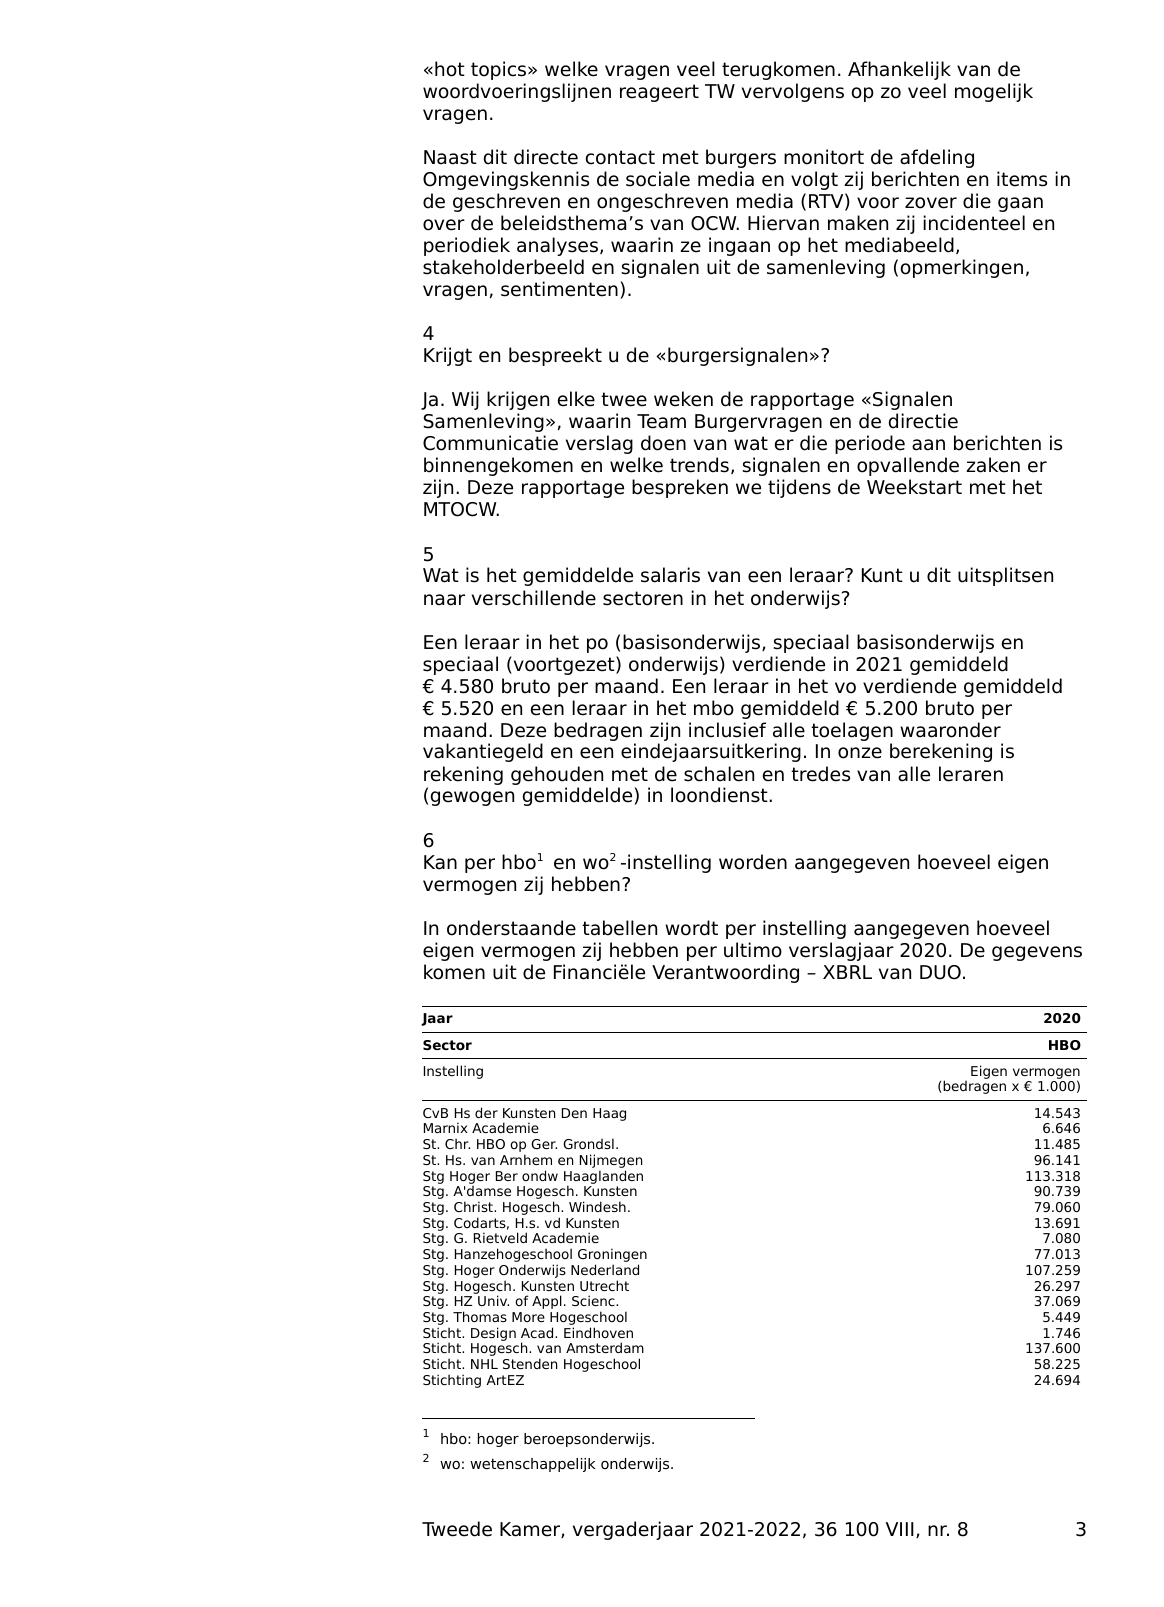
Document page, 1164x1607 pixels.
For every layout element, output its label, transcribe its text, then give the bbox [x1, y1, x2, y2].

table_cell 11.485 [924, 1137, 1087, 1153]
text Krijgt en bespreekt u de «burgersignalen»? [422, 345, 1087, 367]
table_cell Stg. HZ Univ. of Appl. Scienc. [422, 1294, 924, 1310]
table_cell St. Hs. van Arnhem en Nijmegen [422, 1153, 924, 1168]
text In onderstaande tabellen wordt per instelling aangegeven hoeveel eigen vermogen zij hebben per ultimo verslagjaar 2020. De gegevens komen uit de Financiële Verantwoording – XBRL van DUO. [422, 918, 1087, 984]
text Een leraar in het po (basisonderwijs, speciaal basisonderwijs en speciaal (voortgezet) onderwijs) verdiende in 2021 gemiddeld € 4.580 bruto per maand. Een leraar in het vo verdiende gemiddeld € 5.520 en een leraar in het mbo gemiddeld € 5.200 bruto per maand. Deze bedragen zijn inclusief alle toelagen waaronder vakantiegeld en een eindejaarsuitkering. In onze berekening is rekening gehouden met de schalen en tredes van alle leraren (gewogen gemiddelde) in loondienst. [422, 632, 1087, 807]
table_cell Stichting ArtEZ [422, 1373, 924, 1388]
table_cell Sticht. Hogesch. van Amsterdam [422, 1341, 924, 1357]
table_cell Stg Hoger Ber ondw Haaglanden [422, 1168, 924, 1184]
text wo: wetenschappelijk onderwijs. [422, 1452, 1087, 1474]
text 5 [422, 543, 1087, 565]
table_cell Marnix Academie [422, 1121, 924, 1137]
table_cell 90.739 [924, 1184, 1087, 1200]
table_cell Sector [422, 1033, 924, 1058]
text Ja. Wij krijgen elke twee weken de rapportage «Signalen Samenleving», waarin Team Burgervragen en de directie Communicatie verslag doen van wat er die periode aan berichten is binnengekomen en welke trends, signalen en opvallende zaken er zijn. Deze rapportage bespreken we tijdens de Weekstart met het MTOCW. [422, 389, 1087, 521]
table_cell 113.318 [924, 1168, 1087, 1184]
text 4 [422, 323, 1087, 345]
table_header 2020 [924, 1007, 1087, 1032]
table_cell HBO [924, 1033, 1087, 1058]
table_cell St. Chr. HBO op Ger. Grondsl. [422, 1137, 924, 1153]
table_cell Eigen vermogen (bedragen x € 1.000) [924, 1059, 1087, 1100]
text Naast dit directe contact met burgers monitort de afdeling Omgevingskennis de sociale media en volgt zij berichten en items in de geschreven en ongeschreven media (RTV) voor zover die gaan over de beleidsthema’s van OCW. Hiervan maken zij incidenteel en periodiek analyses, waarin ze ingaan op het mediabeeld, stakeholderbeeld en signalen uit de samenleving (opmerkingen, vragen, sentimenten). [422, 147, 1087, 301]
table_cell 77.013 [924, 1247, 1087, 1263]
table_cell 58.225 [924, 1357, 1087, 1373]
table_cell 6.646 [924, 1121, 1087, 1137]
table_cell Stg. Hanzehogeschool Groningen [422, 1247, 924, 1263]
table_cell 137.600 [924, 1341, 1087, 1357]
table_cell 79.060 [924, 1200, 1087, 1216]
text «hot topics» welke vragen veel terugkomen. Afhankelijk van de woordvoeringslijnen reageert TW vervolgens op zo veel mogelijk vragen. [422, 59, 1087, 125]
table_cell Stg. Hogesch. Kunsten Utrecht [422, 1279, 924, 1294]
table_cell Instelling [422, 1059, 924, 1100]
text Kan per hbo en wo-instelling worden aangegeven hoeveel eigen vermogen zij hebben? [422, 852, 1087, 896]
table_cell 37.069 [924, 1294, 1087, 1310]
table_header Jaar [422, 1007, 924, 1032]
table_cell Stg. Thomas More Hogeschool [422, 1310, 924, 1326]
table_cell 26.297 [924, 1279, 1087, 1294]
table_cell 107.259 [924, 1263, 1087, 1278]
table_cell Stg. A'damse Hogesch. Kunsten [422, 1184, 924, 1200]
table_cell 14.543 [924, 1101, 1087, 1121]
table_cell 7.080 [924, 1231, 1087, 1247]
table_cell 1.746 [924, 1326, 1087, 1341]
table_cell Stg. Christ. Hogesch. Windesh. [422, 1200, 924, 1216]
text Wat is het gemiddelde salaris van een leraar? Kunt u dit uitsplitsen naar verschillende sectoren in het onderwijs? [422, 565, 1087, 609]
table_cell 96.141 [924, 1153, 1087, 1168]
table_cell Sticht. NHL Stenden Hogeschool [422, 1357, 924, 1373]
table_cell 13.691 [924, 1216, 1087, 1231]
table_cell Sticht. Design Acad. Eindhoven [422, 1326, 924, 1341]
table_cell 24.694 [924, 1373, 1087, 1388]
table_cell CvB Hs der Kunsten Den Haag [422, 1101, 924, 1121]
table_cell Stg. G. Rietveld Academie [422, 1231, 924, 1247]
table_cell 5.449 [924, 1310, 1087, 1326]
table_cell Stg. Codarts, H.s. vd Kunsten [422, 1216, 924, 1231]
table_cell Stg. Hoger Onderwijs Nederland [422, 1263, 924, 1278]
text hbo: hoger beroepsonderwijs. [422, 1427, 1087, 1449]
text 6 [422, 829, 1087, 852]
